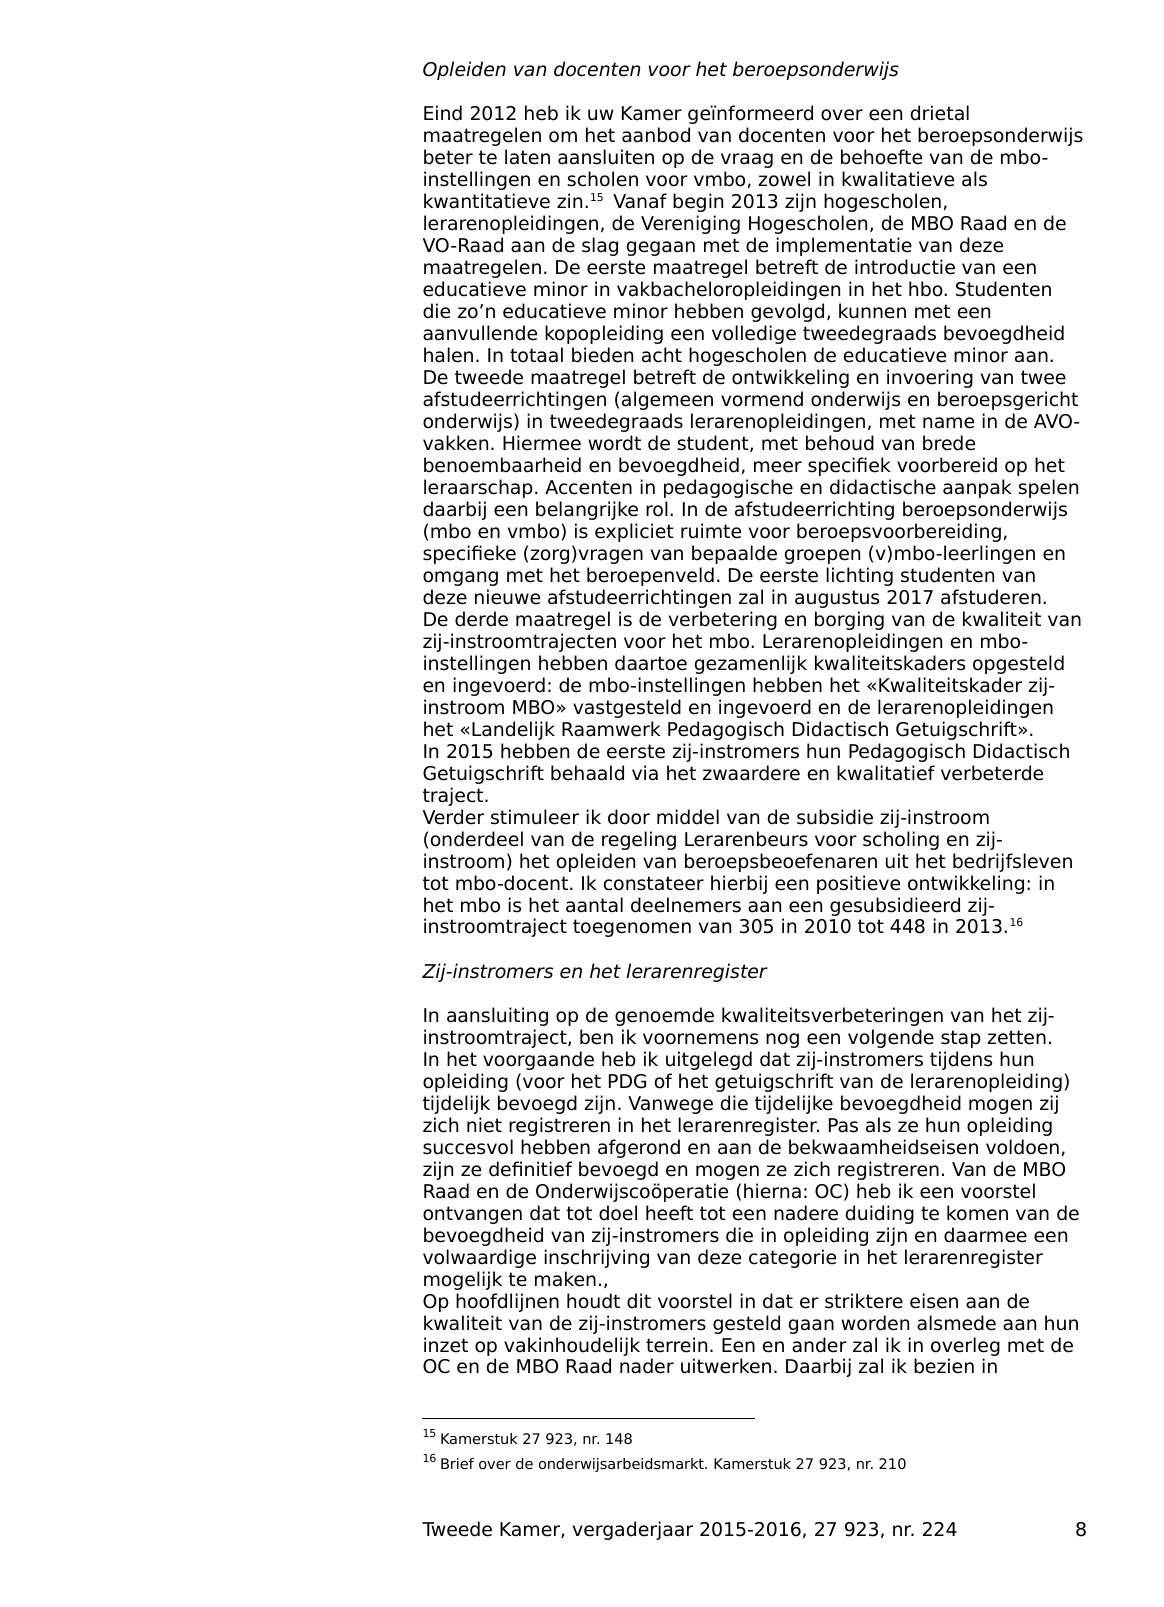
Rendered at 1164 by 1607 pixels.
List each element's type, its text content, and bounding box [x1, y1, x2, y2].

text Eind 2012 heb ik uw Kamer geïnformeerd over een drietal maatregelen om het aanbod van docenten voor het beroepsonderwijs beter te laten aansluiten op de vraag en de behoefte van de mbo-instellingen en scholen voor vmbo, zowel in kwalitatieve als kwantitatieve zin. Vanaf begin 2013 zijn hogescholen, lerarenopleidingen, de Vereniging Hogescholen, de MBO Raad en de VO-Raad aan de slag gegaan met de implementatie van deze maatregelen. De eerste maatregel betreft de introductie van een educatieve minor in vakbacheloropleidingen in het hbo. Studenten die zo’n educatieve minor hebben gevolgd, kunnen met een aanvullende kopopleiding een volledige tweedegraads bevoegdheid halen. In totaal bieden acht hogescholen de educatieve minor aan. [422, 103, 1087, 367]
text In het voorgaande heb ik uitgelegd dat zij-instromers tijdens hun opleiding (voor het PDG of het getuigschrift van de lerarenopleiding) tijdelijk bevoegd zijn. Vanwege die tijdelijke bevoegdheid mogen zij zich niet registreren in het lerarenregister. Pas als ze hun opleiding succesvol hebben afgerond en aan de bekwaamheidseisen voldoen, zijn ze definitief bevoegd en mogen ze zich registreren. Van de MBO Raad en de Onderwijscoöperatie (hierna: OC) heb ik een voorstel ontvangen dat tot doel heeft tot een nadere duiding te komen van de bevoegdheid van zij-instromers die in opleiding zijn en daarmee een volwaardige inschrijving van deze categorie in het lerarenregister mogelijk te maken., [422, 1049, 1087, 1291]
text Op hoofdlijnen houdt dit voorstel in dat er striktere eisen aan de kwaliteit van de zij-instromers gesteld gaan worden alsmede aan hun inzet op vakinhoudelijk terrein. Een en ander zal ik in overleg met de OC en de MBO Raad nader uitwerken. Daarbij zal ik bezien in [422, 1291, 1087, 1378]
text De tweede maatregel betreft de ontwikkeling en invoering van twee afstudeerrichtingen (algemeen vormend onderwijs en beroepsgericht onderwijs) in tweedegraads lerarenopleidingen, met name in de AVO-vakken. Hiermee wordt de student, met behoud van brede benoembaarheid en bevoegdheid, meer specifiek voorbereid op het leraarschap. Accenten in pedagogische en didactische aanpak spelen daarbij een belangrijke rol. In de afstudeerrichting beroepsonderwijs (mbo en vmbo) is expliciet ruimte voor beroepsvoorbereiding, specifieke (zorg)vragen van bepaalde groepen (v)mbo-leerlingen en omgang met het beroepenveld. De eerste lichting studenten van deze nieuwe afstudeerrichtingen zal in augustus 2017 afstuderen. [422, 367, 1087, 609]
text Verder stimuleer ik door middel van de subsidie zij-instroom (onderdeel van de regeling Lerarenbeurs voor scholing en zij-instroom) het opleiden van beroepsbeoefenaren uit het bedrijfsleven tot mbo-docent. Ik constateer hierbij een positieve ontwikkeling: in het mbo is het aantal deelnemers aan een gesubsidieerd zij-instroomtraject toegenomen van 305 in 2010 tot 448 in 2013. [422, 807, 1087, 938]
subtitle Zij-instromers en het lerarenregister [422, 961, 1087, 983]
text In aansluiting op de genoemde kwaliteitsverbeteringen van het zij-instroomtraject, ben ik voornemens nog een volgende stap zetten. [422, 1005, 1087, 1049]
text Brief over de onderwijsarbeidsmarkt. Kamerstuk 27 923, nr. 210 [422, 1452, 1087, 1474]
text In 2015 hebben de eerste zij-instromers hun Pedagogisch Didactisch Getuigschrift behaald via het zwaardere en kwalitatief verbeterde traject. [422, 741, 1087, 807]
subtitle Opleiden van docenten voor het beroepsonderwijs [422, 59, 1087, 81]
text Kamerstuk 27 923, nr. 148 [422, 1427, 1087, 1449]
text De derde maatregel is de verbetering en borging van de kwaliteit van zij-instroomtrajecten voor het mbo. Lerarenopleidingen en mbo-instellingen hebben daartoe gezamenlijk kwaliteitskaders opgesteld en ingevoerd: de mbo-instellingen hebben het «Kwaliteitskader zij-instroom MBO» vastgesteld en ingevoerd en de lerarenopleidingen het «Landelijk Raamwerk Pedagogisch Didactisch Getuigschrift». [422, 609, 1087, 741]
